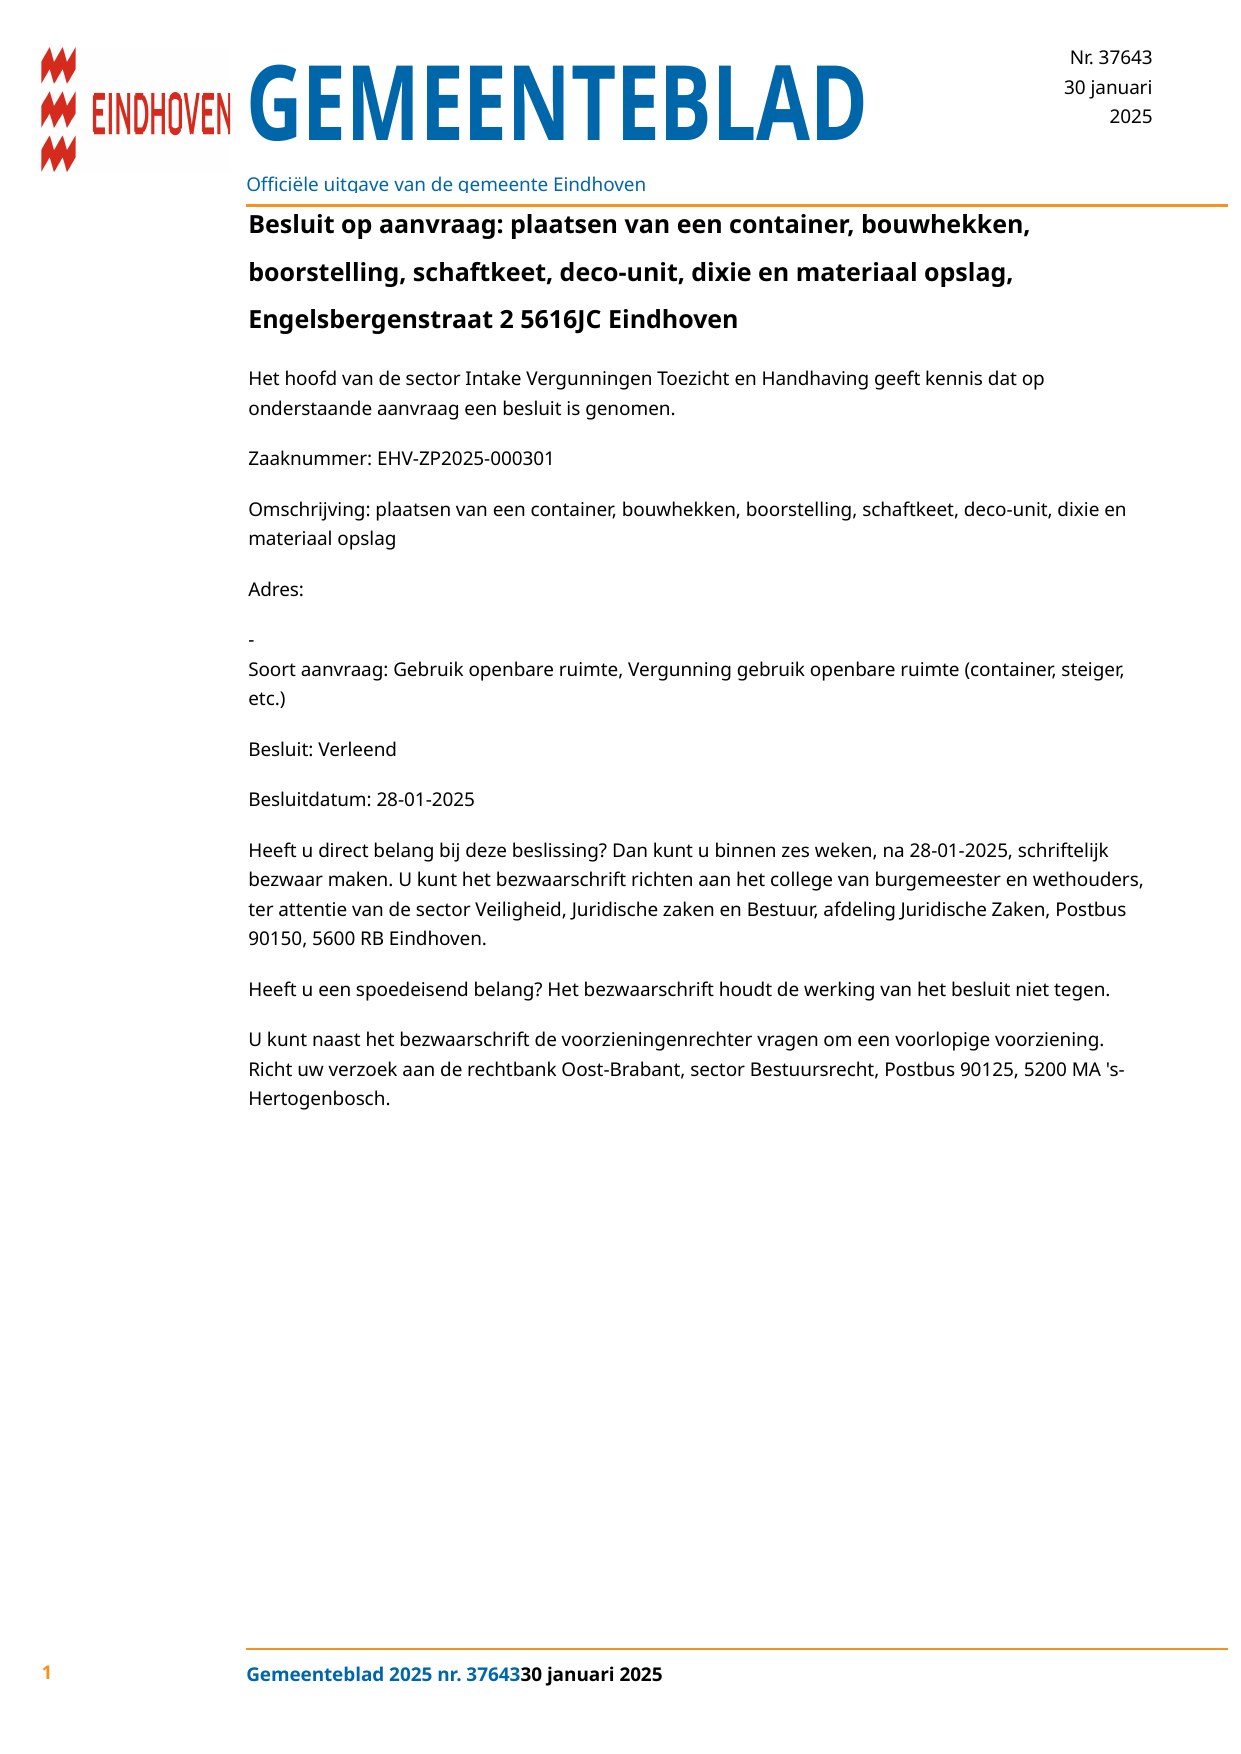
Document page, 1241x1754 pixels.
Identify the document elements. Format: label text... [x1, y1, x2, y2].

text Soort aanvraag: Gebruik openbare ruimte, Vergunning gebruik openbare ruimte (container, steiger, etc.) [248, 656, 1152, 711]
text Het hoofd van de sector Intake Vergunningen Toezicht en Handhaving geeft kennis dat op onderstaande aanvraag een besluit is genomen. [248, 366, 1152, 421]
text Besluit op aanvraag: plaatsen van een container, bouwhekken, boorstelling, schaftkeet, deco-unit, dixie en materiaal opslag, Engelsbergenstraat 2 5616JC Eindhoven [248, 207, 1152, 336]
picture [41, 47, 231, 172]
text Zaaknummer: EHV-ZP2025-000301 [248, 446, 1152, 471]
text Besluit: Verleend [248, 736, 1152, 762]
text Heeft u direct belang bij deze beslissing? Dan kunt u binnen zes weken, na 28-01-2025, schriftelijk bezwaar maken. U kunt het bezwaarschrift richten aan het college van burgemeester en wethouders, ter attentie van de sector Veiligheid, Juridische zaken en Bestuur, afdeling Juridische Zaken, Postbus 90150, 5600 RB Eindhoven. [248, 837, 1152, 951]
text Omschrijving: plaatsen van een container, bouwhekken, boorstelling, schaftkeet, deco-unit, dixie en materiaal opslag [248, 496, 1152, 551]
text Besluitdatum: 28-01-2025 [248, 786, 1152, 812]
text Adres: [248, 576, 1152, 602]
text U kunt naast het bezwaarschrift de voorzieningenrechter vragen om een voorlopige voorziening. Richt uw verzoek aan de rechtbank Oost-Brabant, sector Bestuursrecht, Postbus 90125, 5200 MA 's-Hertogenbosch. [248, 1026, 1152, 1111]
text Heeft u een spoedeisend belang? Het bezwaarschrift houdt de werking van het besluit niet tegen. [248, 976, 1152, 1002]
